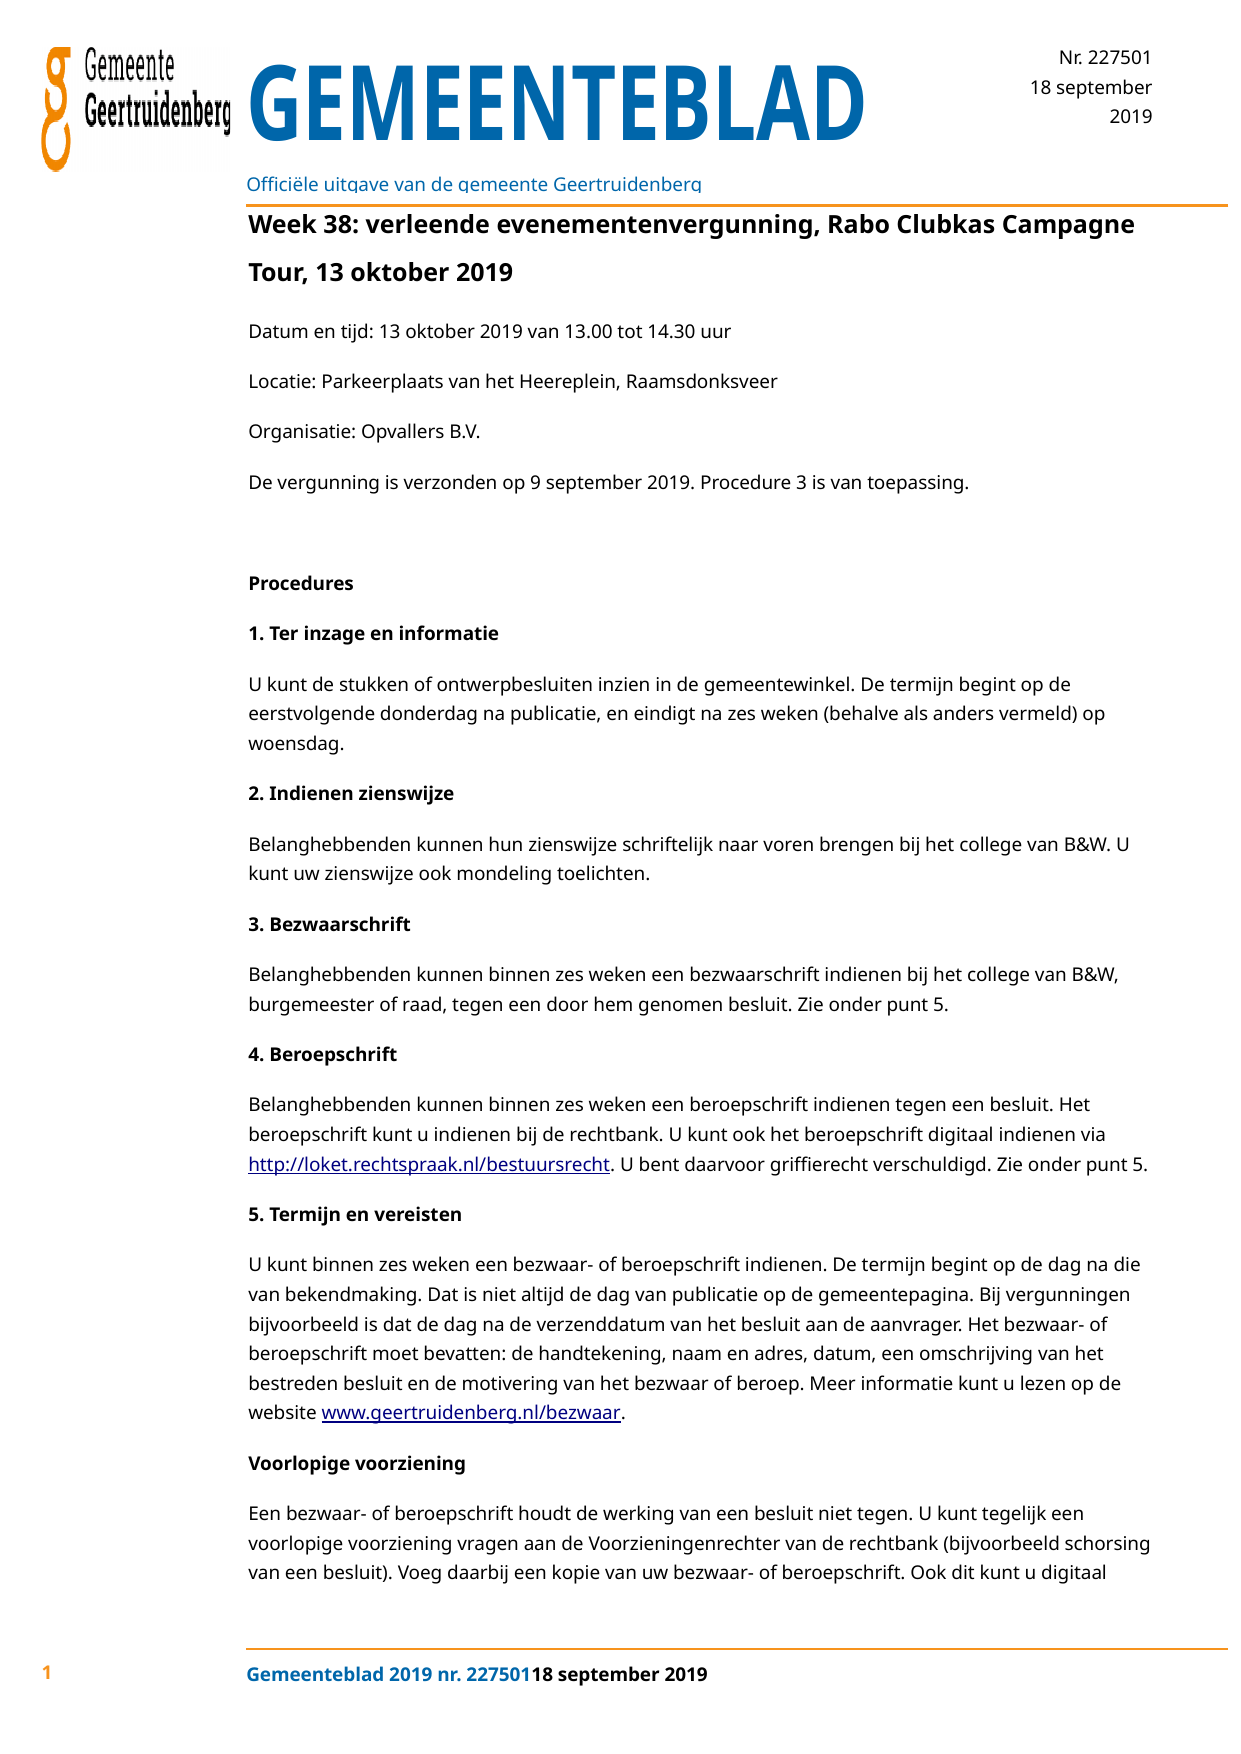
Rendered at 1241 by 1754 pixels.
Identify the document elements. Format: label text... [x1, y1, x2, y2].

text Locatie: Parkeerplaats van het Heereplein, Raamsdonksveer [248, 368, 1152, 394]
text 4. Beroepschrift [248, 1041, 1152, 1067]
text 3. Bezwaarschrift [248, 911, 1152, 937]
text Procedures [248, 570, 1152, 596]
text Belanghebbenden kunnen hun zienswijze schriftelijk naar voren brengen bij het college van B&W. U kunt uw zienswijze ook mondeling toelichten. [248, 831, 1152, 886]
text Belanghebbenden kunnen binnen zes weken een beroepschrift indienen tegen een besluit. Het beroepschrift kunt u indienen bij de rechtbank. U kunt ook het beroepschrift digitaal indienen via http://loket.rechtspraak.nl/bestuursrecht. U bent daarvoor griffierecht verschuldigd. Zie onder punt 5. [248, 1092, 1152, 1177]
text U kunt binnen zes weken een bezwaar- of beroepschrift indienen. De termijn begint op de dag na die van bekendmaking. Dat is niet altijd de dag van publicatie op de gemeentepagina. Bij vergunningen bijvoorbeeld is dat de dag na de verzenddatum van het besluit aan de aanvrager. Het bezwaar- of beroepschrift moet bevatten: de handtekening, naam en adres, datum, een omschrijving van het bestreden besluit en de motivering van het bezwaar of beroep. Meer informatie kunt u lezen op de website www.geertruidenberg.nl/bezwaar. [248, 1252, 1152, 1425]
text Voorlopige voorziening [248, 1450, 1152, 1476]
text 1. Ter inzage en informatie [248, 620, 1152, 646]
text 5. Termijn en vereisten [248, 1201, 1152, 1227]
text Datum en tijd: 13 oktober 2019 van 13.00 tot 14.30 uur [248, 318, 1152, 344]
text Een bezwaar- of beroepschrift houdt de werking van een besluit niet tegen. U kunt tegelijk een voorlopige voorziening vragen aan de Voorzieningenrechter van de rechtbank (bijvoorbeeld schorsing van een besluit). Voeg daarbij een kopie van uw bezwaar- of beroepschrift. Ook dit kunt u digitaal [248, 1500, 1152, 1585]
text U kunt de stukken of ontwerpbesluiten inzien in de gemeentewinkel. De termijn begint op de eerstvolgende donderdag na publicatie, en eindigt na zes weken (behalve als anders vermeld) op woensdag. [248, 671, 1152, 756]
text De vergunning is verzonden op 9 september 2019. Procedure 3 is van toepassing. [248, 469, 1152, 495]
text 2. Indienen zienswijze [248, 780, 1152, 806]
text Belanghebbenden kunnen binnen zes weken een bezwaarschrift indienen bij het college van B&W, burgemeester of raad, tegen een door hem genomen besluit. Zie onder punt 5. [248, 961, 1152, 1017]
picture [41, 47, 231, 172]
text Week 38: verleende evenementenvergunning, Rabo Clubkas Campagne Tour, 13 oktober 2019 [248, 207, 1152, 288]
text Organisatie: Opvallers B.V. [248, 419, 1152, 444]
